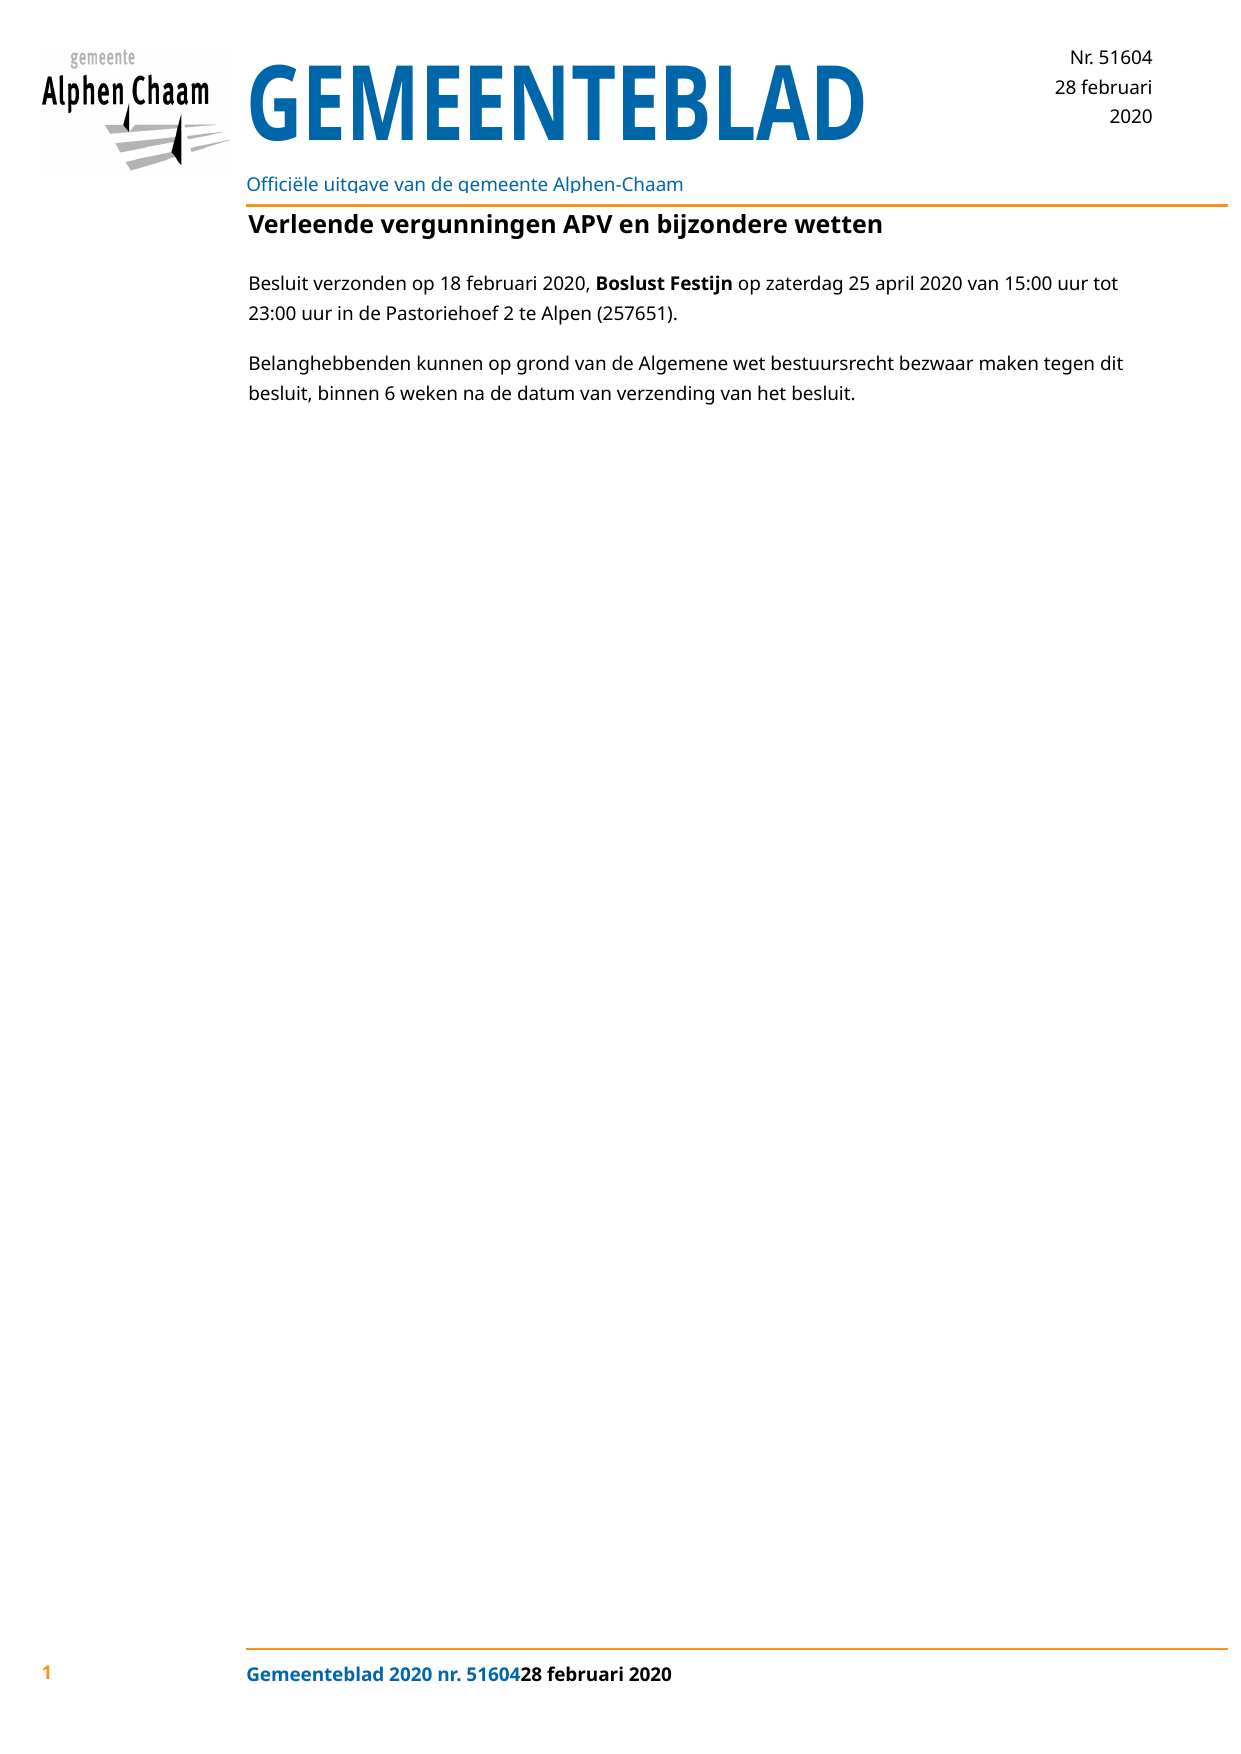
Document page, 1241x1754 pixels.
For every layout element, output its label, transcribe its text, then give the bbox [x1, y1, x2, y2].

text Besluit verzonden op 18 februari 2020, Boslust Festijn op zaterdag 25 april 2020 van 15:00 uur tot 23:00 uur in de Pastoriehoef 2 te Alpen (257651). [248, 270, 1152, 326]
text Verleende vergunningen APV en bijzondere wetten [248, 207, 1152, 241]
text Belanghebbenden kunnen op grond van de Algemene wet bestuursrecht bezwaar maken tegen dit besluit, binnen 6 weken na de datum van verzending van het besluit. [248, 350, 1152, 406]
picture [41, 47, 231, 172]
